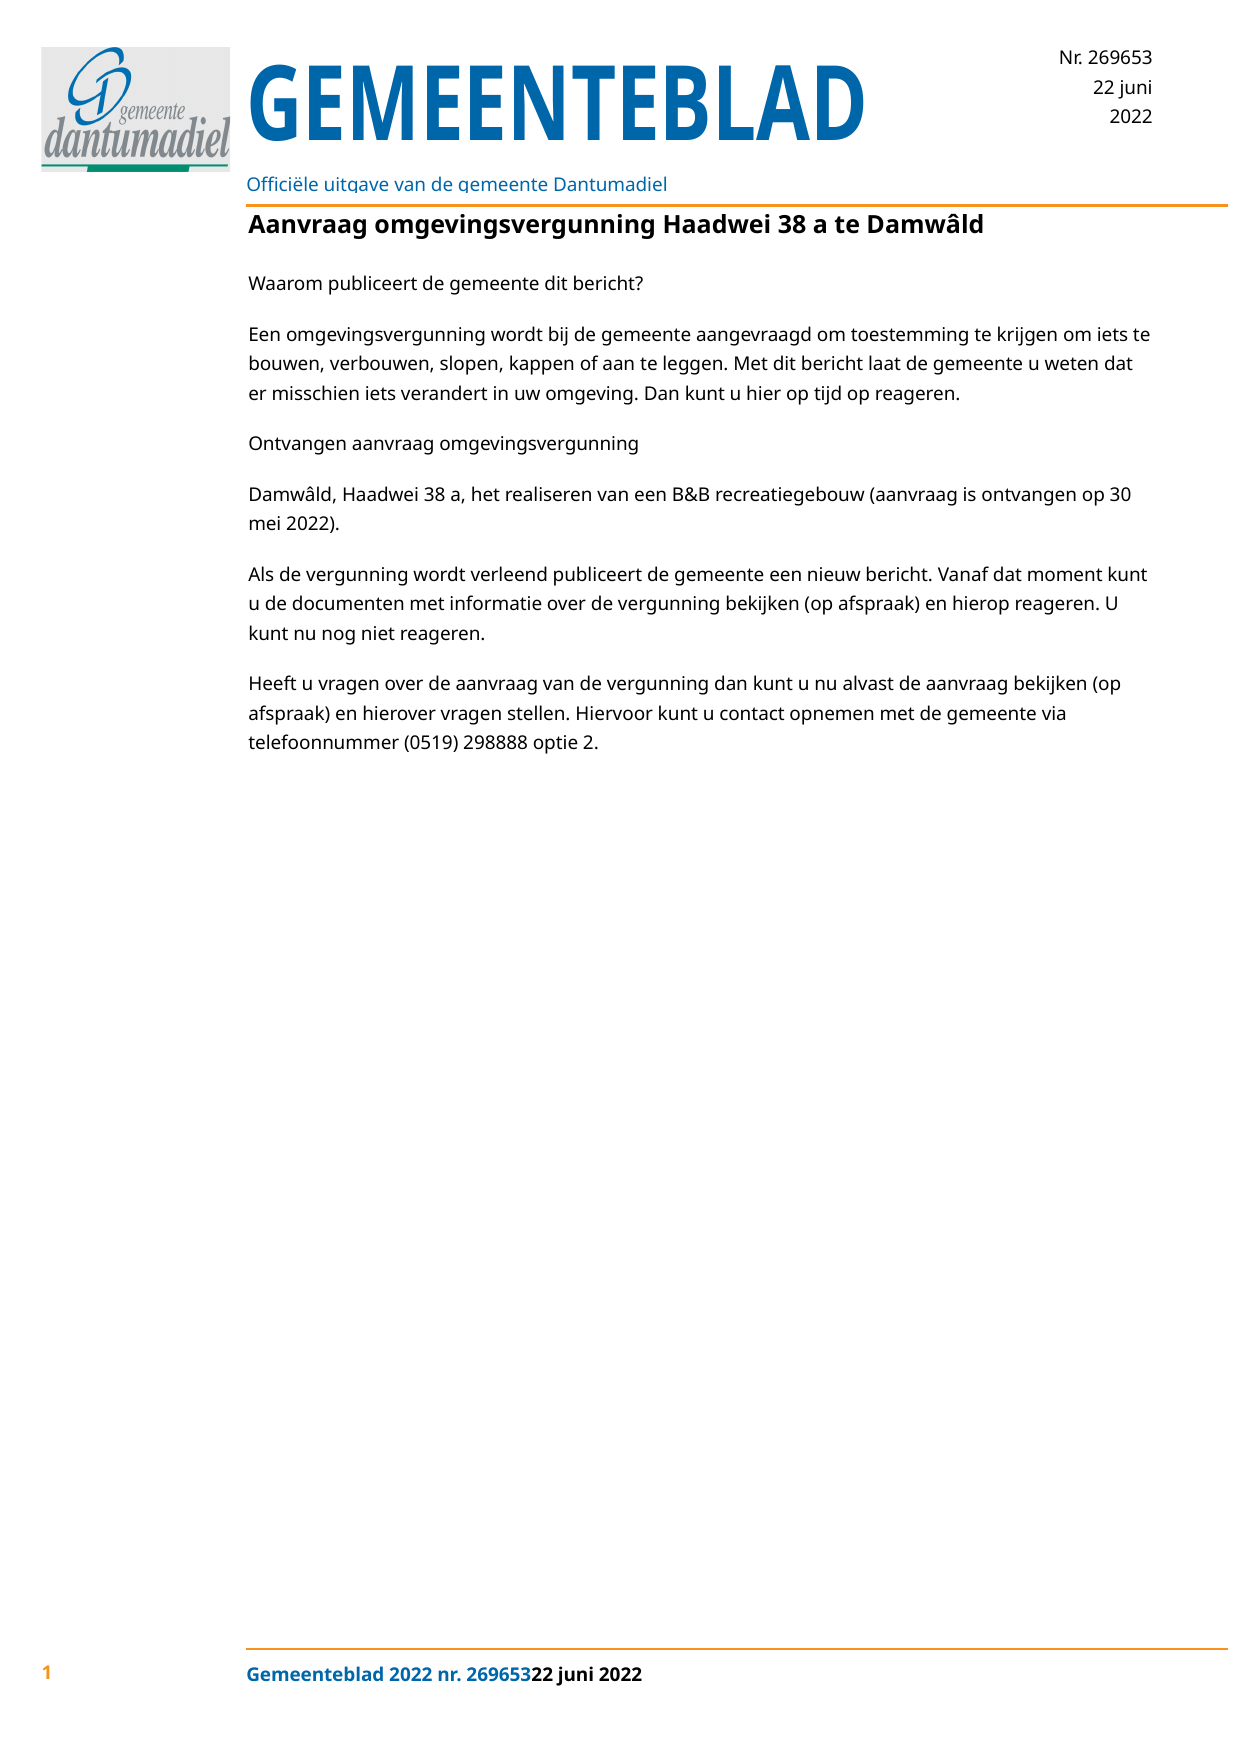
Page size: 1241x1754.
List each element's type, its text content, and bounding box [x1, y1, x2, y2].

text Als de vergunning wordt verleend publiceert de gemeente een nieuw bericht. Vanaf dat moment kunt u de documenten met informatie over de vergunning bekijken (op afspraak) en hierop reageren. U kunt nu nog niet reageren. [248, 561, 1152, 646]
text Heeft u vragen over de aanvraag van de vergunning dan kunt u nu alvast de aanvraag bekijken (op afspraak) en hierover vragen stellen. Hiervoor kunt u contact opnemen met de gemeente via telefoonnummer (0519) 298888 optie 2. [248, 670, 1152, 755]
picture [41, 47, 231, 172]
text Waarom publiceert de gemeente dit bericht? [248, 270, 1152, 296]
text Ontvangen aanvraag omgevingsvergunning [248, 430, 1152, 456]
text Aanvraag omgevingsvergunning Haadwei 38 a te Damwâld [248, 207, 1152, 241]
text Een omgevingsvergunning wordt bij de gemeente aangevraagd om toestemming te krijgen om iets te bouwen, verbouwen, slopen, kappen of aan te leggen. Met dit bericht laat de gemeente u weten dat er misschien iets verandert in uw omgeving. Dan kunt u hier op tijd op reageren. [248, 321, 1152, 406]
text Damwâld, Haadwei 38 a, het realiseren van een B&B recreatiegebouw (aanvraag is ontvangen op 30 mei 2022). [248, 481, 1152, 536]
